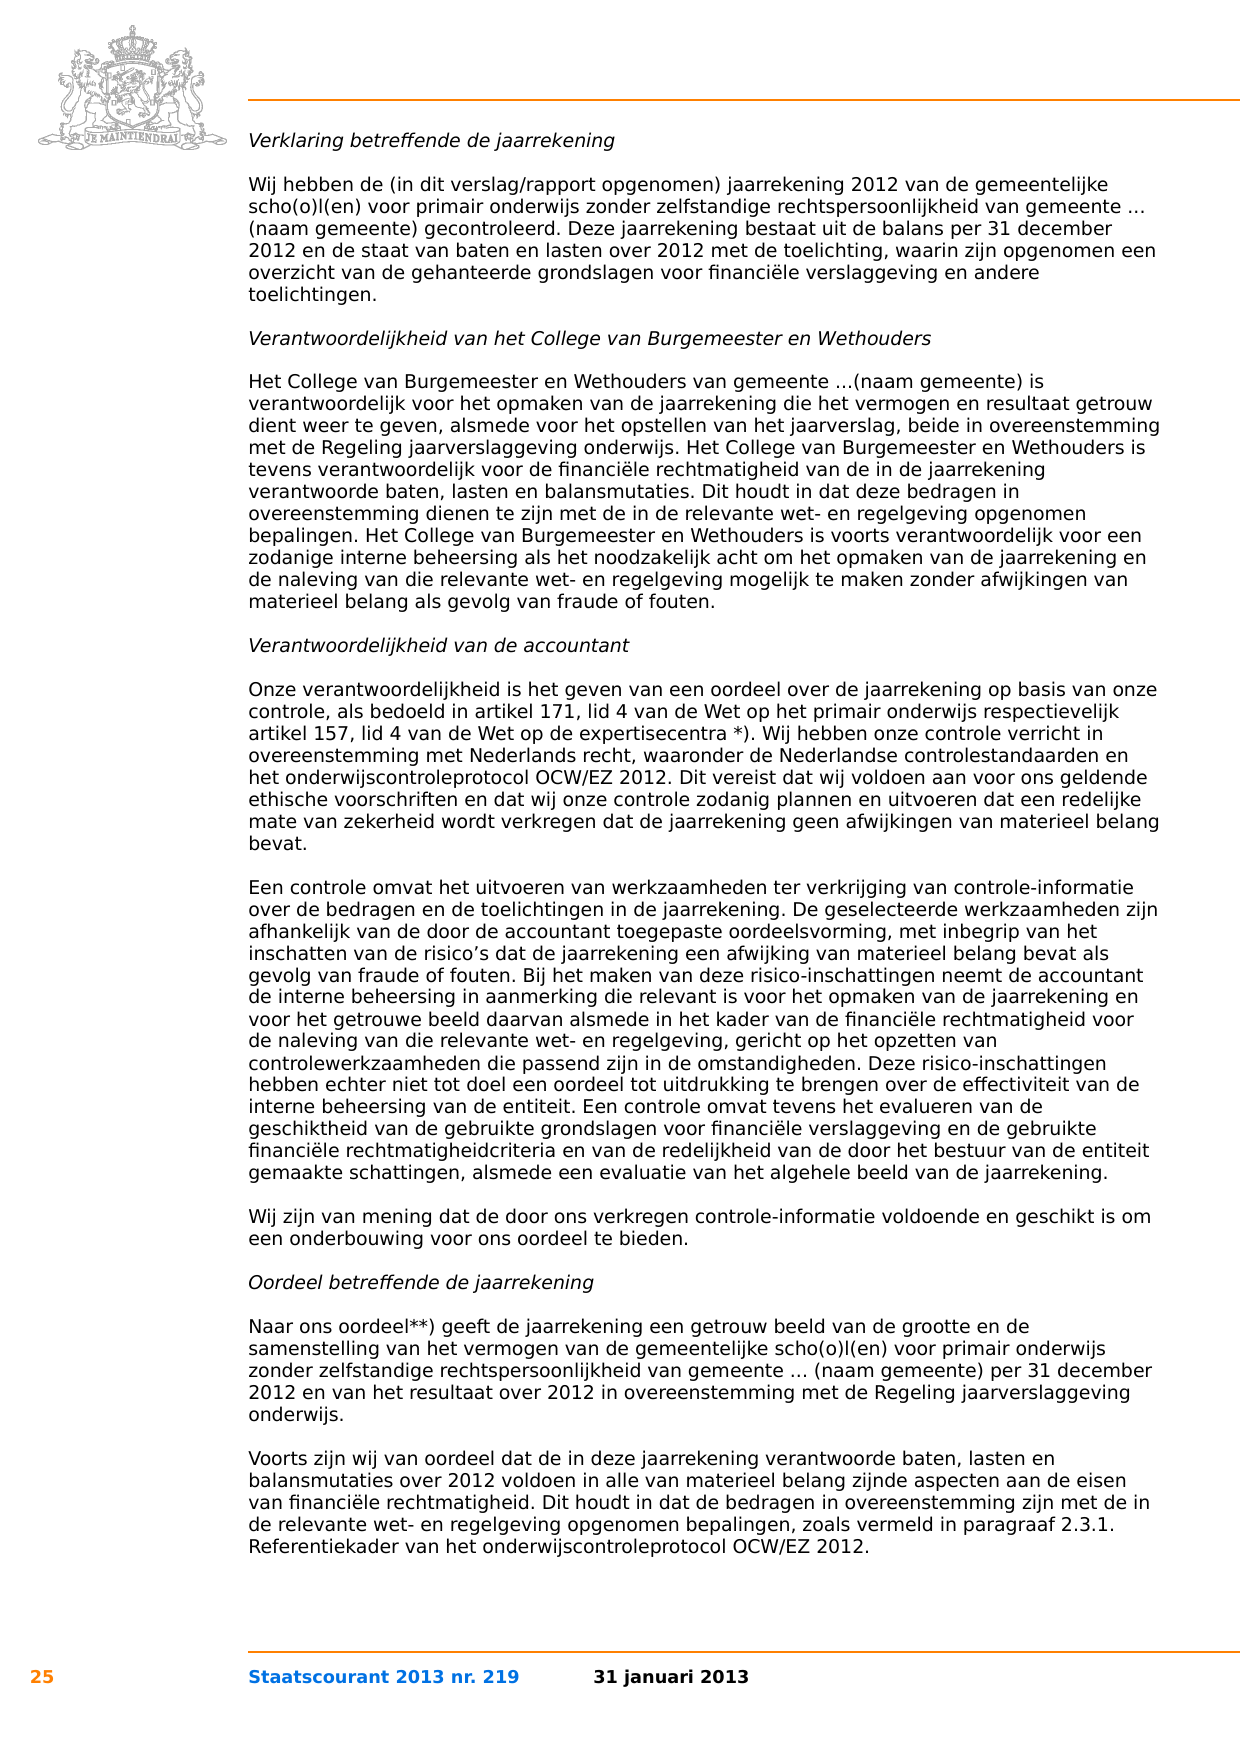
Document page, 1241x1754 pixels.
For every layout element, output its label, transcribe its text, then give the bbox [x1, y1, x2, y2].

subtitle Verantwoordelijkheid van de accountant [248, 635, 1163, 657]
subtitle Verklaring betreffende de jaarrekening [248, 130, 1163, 152]
text Wij zijn van mening dat de door ons verkregen controle-informatie voldoende en geschikt is om een onderbouwing voor ons oordeel te bieden. [248, 1206, 1163, 1250]
subtitle Verantwoordelijkheid van het College van Burgemeester en Wethouders [248, 327, 1163, 349]
text Voorts zijn wij van oordeel dat de in deze jaarrekening verantwoorde baten, lasten en balansmutaties over 2012 voldoen in alle van materieel belang zijnde aspecten aan de eisen van financiële rechtmatigheid. Dit houdt in dat de bedragen in overeenstemming zijn met de in de relevante wet- en regelgeving opgenomen bepalingen, zoals vermeld in paragraaf 2.3.1. Referentiekader van het onderwijscontroleprotocol OCW/EZ 2012. [248, 1448, 1163, 1557]
text Een controle omvat het uitvoeren van werkzaamheden ter verkrijging van controle-informatie over de bedragen en de toelichtingen in de jaarrekening. De geselecteerde werkzaamheden zijn afhankelijk van de door de accountant toegepaste oordeelsvorming, met inbegrip van het inschatten van de risico’s dat de jaarrekening een afwijking van materieel belang bevat als gevolg van fraude of fouten. Bij het maken van deze risico-inschattingen neemt de accountant de interne beheersing in aanmerking die relevant is voor het opmaken van de jaarrekening en voor het getrouwe beeld daarvan alsmede in het kader van de financiële rechtmatigheid voor de naleving van die relevante wet- en regelgeving, gericht op het opzetten van controlewerkzaamheden die passend zijn in de omstandigheden. Deze risico-inschattingen hebben echter niet tot doel een oordeel tot uitdrukking te brengen over de effectiviteit van de interne beheersing van de entiteit. Een controle omvat tevens het evalueren van de geschiktheid van de gebruikte grondslagen voor financiële verslaggeving en de gebruikte financiële rechtmatigheidcriteria en van de redelijkheid van de door het bestuur van de entiteit gemaakte schattingen, alsmede een evaluatie van het algehele beeld van de jaarrekening. [248, 877, 1163, 1184]
text Onze verantwoordelijkheid is het geven van een oordeel over de jaarrekening op basis van onze controle, als bedoeld in artikel 171, lid 4 van de Wet op het primair onderwijs respectievelijk artikel 157, lid 4 van de Wet op de expertisecentra *). Wij hebben onze controle verricht in overeenstemming met Nederlands recht, waaronder de Nederlandse controlestandaarden en het onderwijscontroleprotocol OCW/EZ 2012. Dit vereist dat wij voldoen aan voor ons geldende ethische voorschriften en dat wij onze controle zodanig plannen en uitvoeren dat een redelijke mate van zekerheid wordt verkregen dat de jaarrekening geen afwijkingen van materieel belang bevat. [248, 679, 1163, 855]
text Wij hebben de (in dit verslag/rapport opgenomen) jaarrekening 2012 van de gemeentelijke scho(o)l(en) voor primair onderwijs zonder zelfstandige rechtspersoonlijkheid van gemeente ... (naam gemeente) gecontroleerd. Deze jaarrekening bestaat uit de balans per 31 december 2012 en de staat van baten en lasten over 2012 met de toelichting, waarin zijn opgenomen een overzicht van de gehanteerde grondslagen voor financiële verslaggeving en andere toelichtingen. [248, 174, 1163, 306]
text Het College van Burgemeester en Wethouders van gemeente ...(naam gemeente) is verantwoordelijk voor het opmaken van de jaarrekening die het vermogen en resultaat getrouw dient weer te geven, alsmede voor het opstellen van het jaarverslag, beide in overeenstemming met de Regeling jaarverslaggeving onderwijs. Het College van Burgemeester en Wethouders is tevens verantwoordelijk voor de financiële rechtmatigheid van de in de jaarrekening verantwoorde baten, lasten en balansmutaties. Dit houdt in dat deze bedragen in overeenstemming dienen te zijn met de in de relevante wet- en regelgeving opgenomen bepalingen. Het College van Burgemeester en Wethouders is voorts verantwoordelijk voor een zodanige interne beheersing als het noodzakelijk acht om het opmaken van de jaarrekening en de naleving van die relevante wet- en regelgeving mogelijk te maken zonder afwijkingen van materieel belang als gevolg van fraude of fouten. [248, 371, 1163, 613]
picture [38, 25, 227, 150]
text Naar ons oordeel**) geeft de jaarrekening een getrouw beeld van de grootte en de samenstelling van het vermogen van de gemeentelijke scho(o)l(en) voor primair onderwijs zonder zelfstandige rechtspersoonlijkheid van gemeente ... (naam gemeente) per 31 december 2012 en van het resultaat over 2012 in overeenstemming met de Regeling jaarverslaggeving onderwijs. [248, 1316, 1163, 1426]
subtitle Oordeel betreffende de jaarrekening [248, 1272, 1163, 1294]
